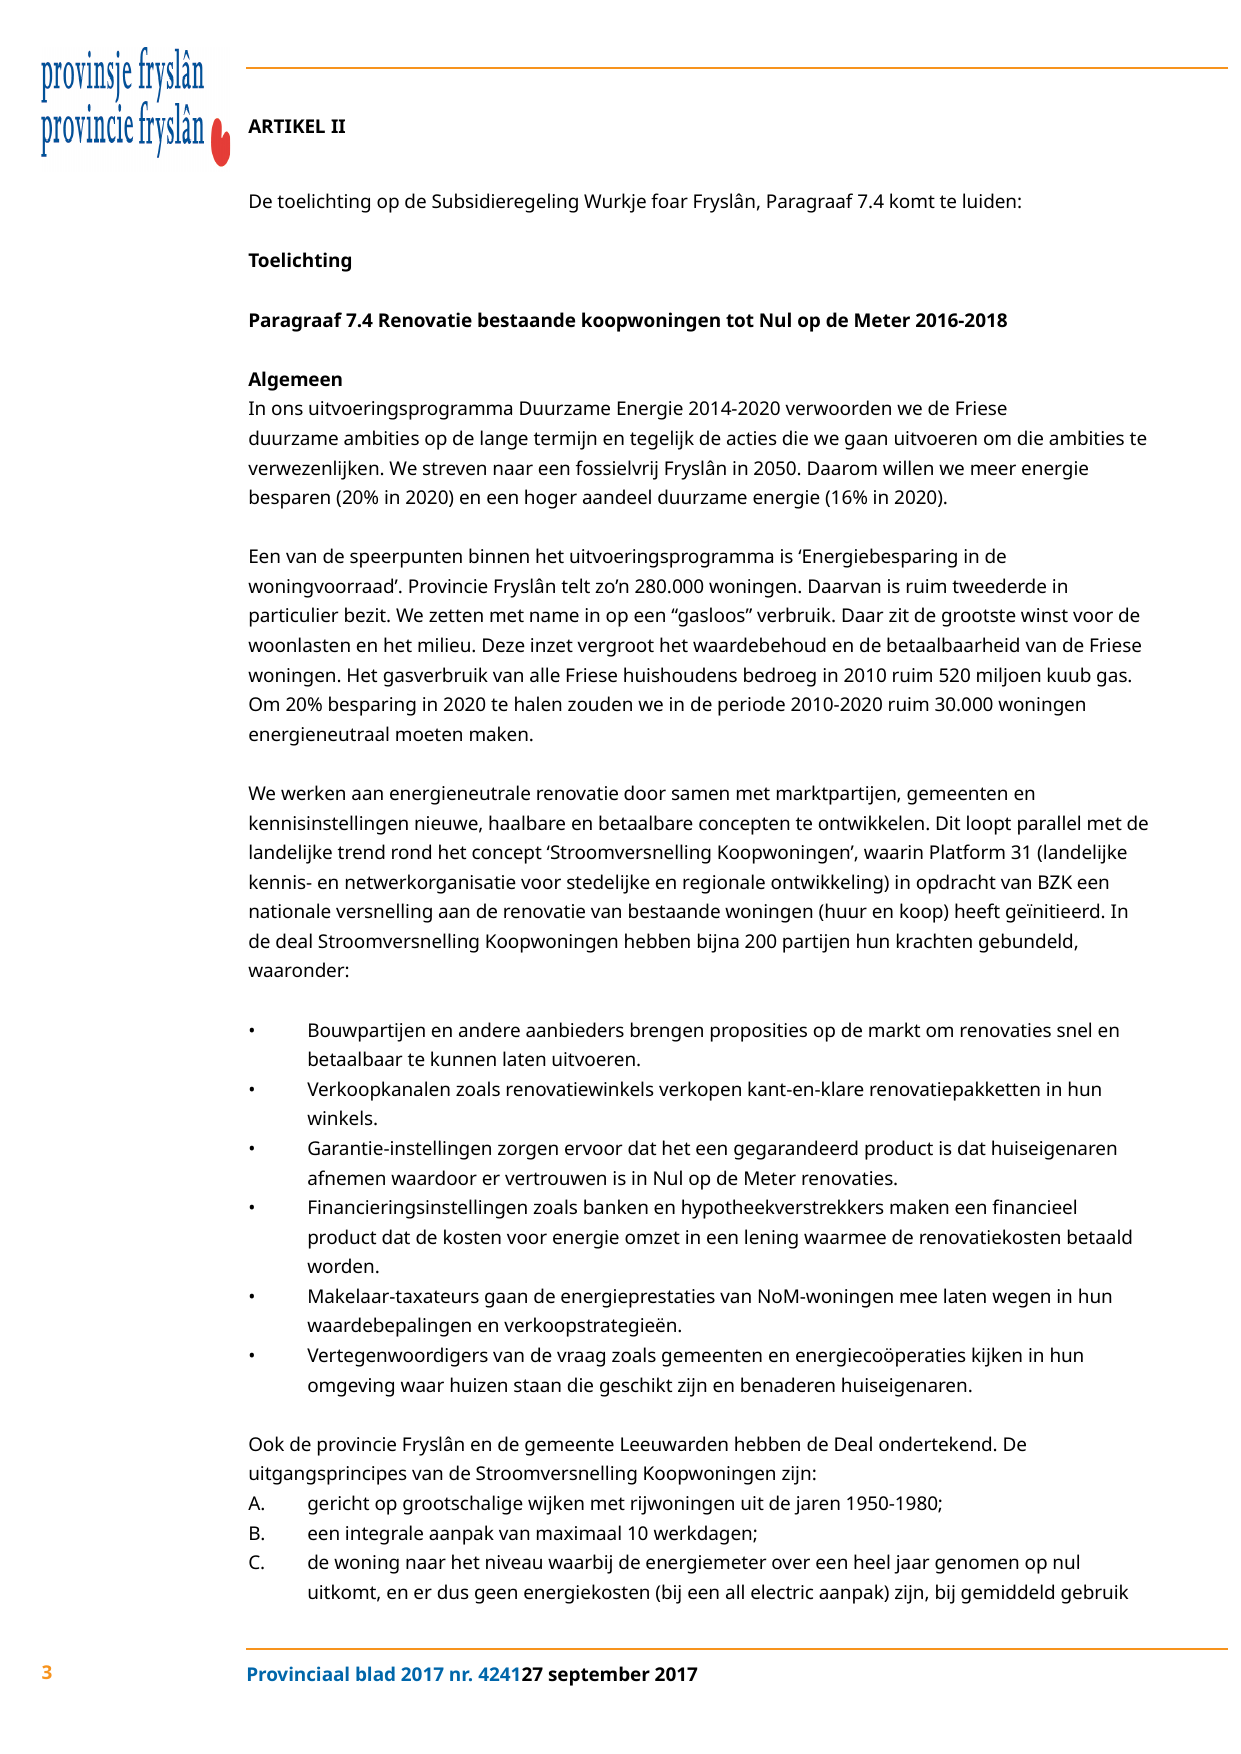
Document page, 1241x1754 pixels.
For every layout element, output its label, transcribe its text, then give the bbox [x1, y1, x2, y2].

list Vertegenwoordigers van de vraag zoals gemeenten en energiecoöperaties kijken in hun omgeving waar huizen staan die geschikt zijn en benaderen huiseigenaren. [248, 1342, 1152, 1398]
list Financieringsinstellingen zoals banken en hypotheekverstrekkers maken een financieel product dat de kosten voor energie omzet in een lening waarmee de renovatiekosten betaald worden. [248, 1194, 1152, 1279]
list een integrale aanpak van maximaal 10 werkdagen; [248, 1520, 1152, 1546]
list Bouwpartijen en andere aanbieders brengen proposities op de markt om renovaties snel en betaalbaar te kunnen laten uitvoeren. [248, 1017, 1152, 1072]
picture [41, 47, 231, 172]
list Garantie-instellingen zorgen ervoor dat het een gegarandeerd product is dat huiseigenaren afnemen waardoor er vertrouwen is in Nul op de Meter renovaties. [248, 1135, 1152, 1191]
text duurzame ambities op de lange termijn en tegelijk de acties die we gaan uitvoeren om die ambities te verwezenlijken. We streven naar een fossielvrij Fryslân in 2050. Daarom willen we meer energie besparen (20% in 2020) en een hoger aandeel duurzame energie (16% in 2020). [248, 425, 1152, 510]
text We werken aan energieneutrale renovatie door samen met marktpartijen, gemeenten en kennisinstellingen nieuwe, haalbare en betaalbare concepten te ontwikkelen. Dit loopt parallel met de landelijke trend rond het concept ‘Stroomversnelling Koopwoningen’, waarin Platform 31 (landelijke kennis- en netwerkorganisatie voor stedelijke en regionale ontwikkeling) in opdracht van BZK een nationale versnelling aan de renovatie van bestaande woningen (huur en koop) heeft geïnitieerd. In de deal Stroomversnelling Koopwoningen hebben bijna 200 partijen hun krachten gebundeld, waaronder: [248, 780, 1152, 983]
text De toelichting op de Subsidieregeling Wurkje foar Fryslân, Paragraaf 7.4 komt te luiden: [248, 188, 1152, 214]
text Paragraaf 7.4 Renovatie bestaande koopwoningen tot Nul op de Meter 2016-2018 [248, 307, 1152, 333]
text Een van de speerpunten binnen het uitvoeringsprogramma is ‘Energiebesparing in de woningvoorraad’. Provincie Fryslân telt zo’n 280.000 woningen. Daarvan is ruim tweederde in particulier bezit. We zetten met name in op een “gasloos” verbruik. Daar zit de grootste winst voor de woonlasten en het milieu. Deze inzet vergroot het waardebehoud en de betaalbaarheid van de Friese woningen. Het gasverbruik van alle Friese huishoudens bedroeg in 2010 ruim 520 miljoen kuub gas. Om 20% besparing in 2020 te halen zouden we in de periode 2010-2020 ruim 30.000 woningen energieneutraal moeten maken. [248, 543, 1152, 747]
list gericht op grootschalige wijken met rijwoningen uit de jaren 1950-1980; [248, 1490, 1152, 1516]
text Ook de provincie Fryslân en de gemeente Leeuwarden hebben de Deal ondertekend. De uitgangsprincipes van de Stroomversnelling Koopwoningen zijn: [248, 1431, 1152, 1486]
list Makelaar-taxateurs gaan de energieprestaties van NoM-woningen mee laten wegen in hun waardebepalingen en verkoopstrategieën. [248, 1283, 1152, 1338]
text In ons uitvoeringsprogramma Duurzame Energie 2014-2020 verwoorden we de Friese [248, 396, 1152, 421]
text Algemeen [248, 366, 1152, 392]
text Toelichting [248, 248, 1152, 273]
list de woning naar het niveau waarbij de energiemeter over een heel jaar genomen op nul uitkomt, en er dus geen energiekosten (bij een all electric aanpak) zijn, bij gemiddeld gebruik [248, 1549, 1152, 1605]
text ARTIKEL II [248, 111, 1152, 139]
list Verkoopkanalen zoals renovatiewinkels verkopen kant-en-klare renovatiepakketten in hun winkels. [248, 1076, 1152, 1131]
